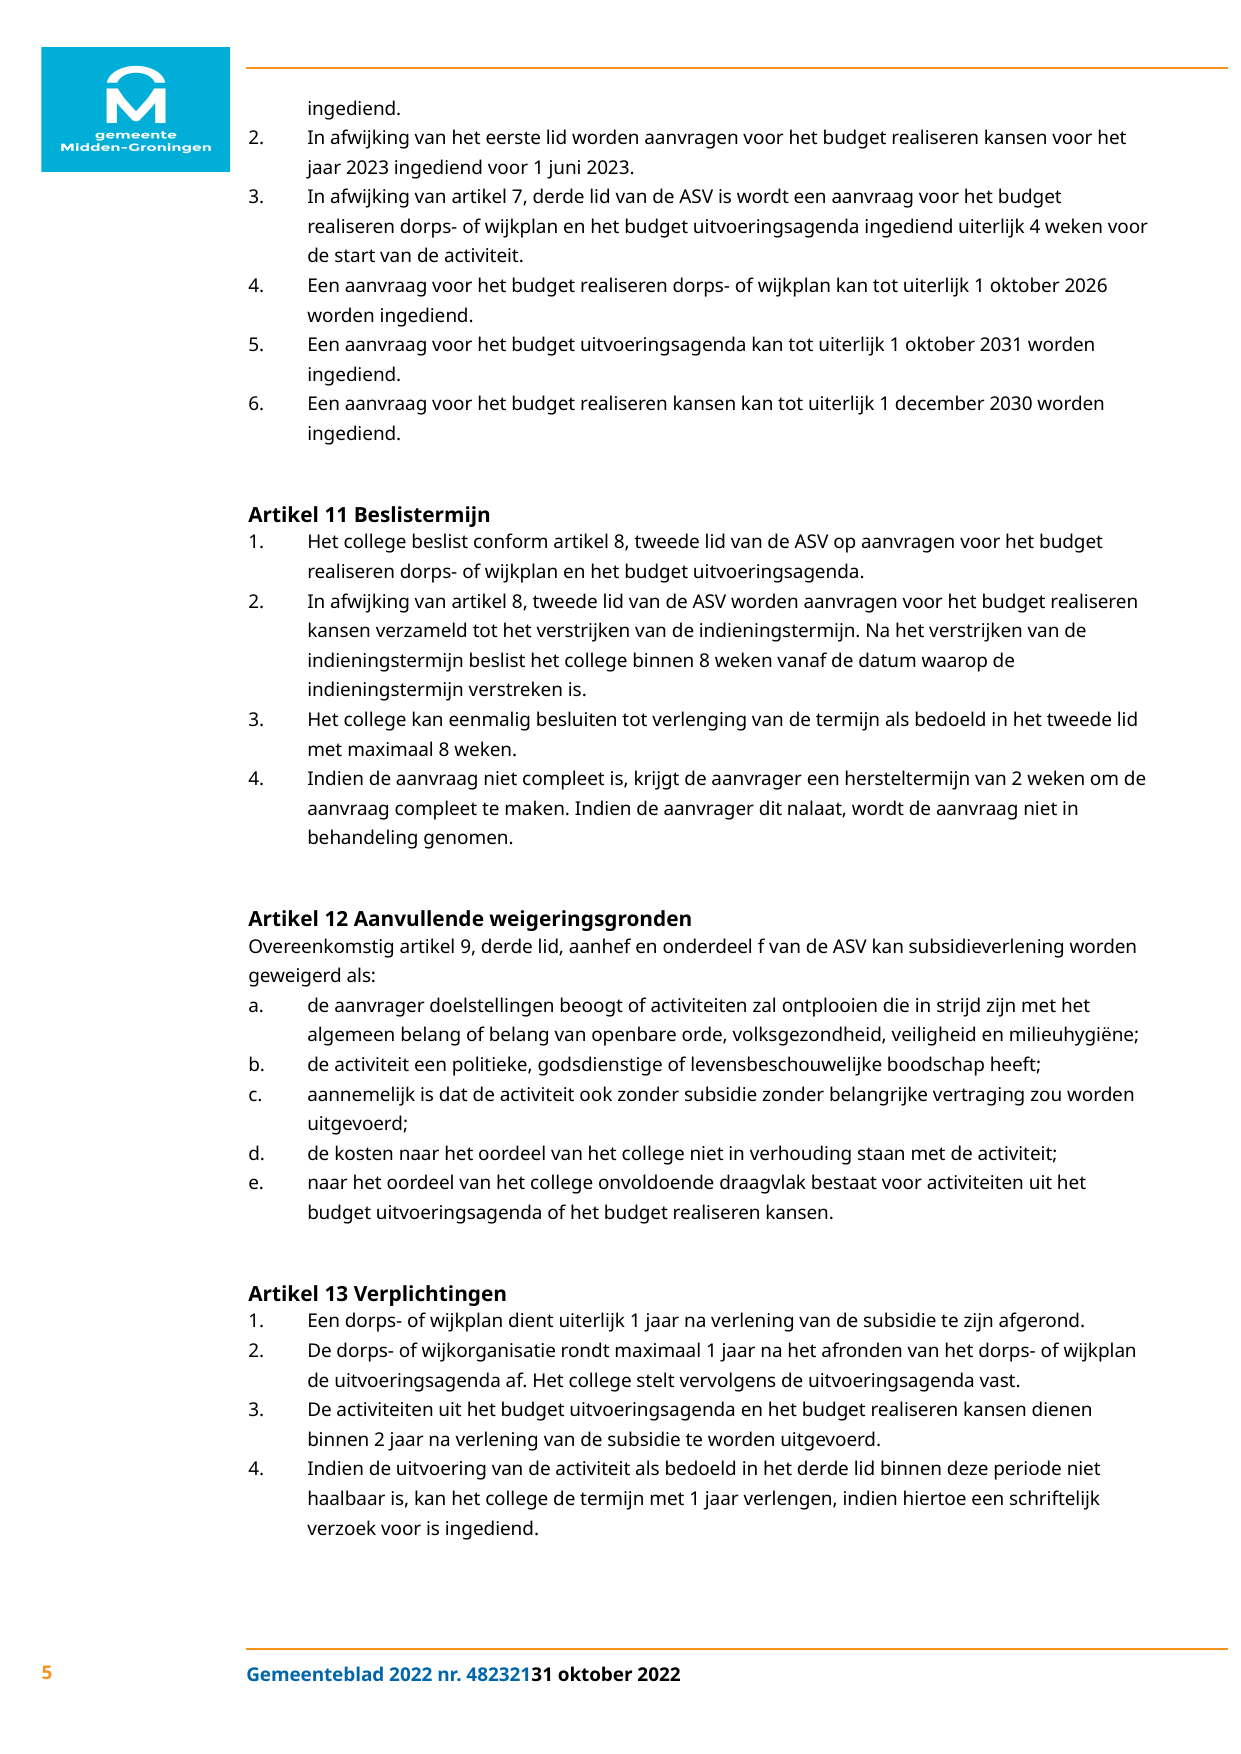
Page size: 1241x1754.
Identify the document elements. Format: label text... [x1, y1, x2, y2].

list Een aanvraag voor het budget realiseren kansen kan tot uiterlijk 1 december 2030 worden ingediend. [248, 391, 1152, 446]
list Indien de aanvraag niet compleet is, krijgt de aanvrager een hersteltermijn van 2 weken om de aanvraag compleet te maken. Indien de aanvrager dit nalaat, wordt de aanvraag niet in behandeling genomen. [248, 765, 1152, 850]
text Artikel 13 Verplichtingen [248, 1279, 1152, 1308]
list In afwijking van het eerste lid worden aanvragen voor het budget realiseren kansen voor het jaar 2023 ingediend voor 1 juni 2023. [248, 124, 1152, 180]
list De dorps- of wijkorganisatie rondt maximaal 1 jaar na het afronden van het dorps- of wijkplan de uitvoeringsagenda af. Het college stelt vervolgens de uitvoeringsagenda vast. [248, 1337, 1152, 1392]
list de kosten naar het oordeel van het college niet in verhouding staan met de activiteit; [248, 1140, 1152, 1166]
list In afwijking van artikel 7, derde lid van de ASV is wordt een aanvraag voor het budget realiseren dorps- of wijkplan en het budget uitvoeringsagenda ingediend uiterlijk 4 weken voor de start van de activiteit. [248, 183, 1152, 268]
picture [108, 66, 164, 82]
list naar het oordeel van het college onvoldoende draagvlak bestaat voor activiteiten uit het budget uitvoeringsagenda of het budget realiseren kansen. [248, 1169, 1152, 1225]
text Artikel 11 Beslistermijn [248, 500, 1152, 529]
list de activiteit een politieke, godsdienstige of levensbeschouwelijke boodschap heeft; [248, 1051, 1152, 1077]
text Overeenkomstig artikel 9, derde lid, aanhef en onderdeel f van de ASV kan subsidieverlening worden geweigerd als: [248, 933, 1152, 988]
list Het college kan eenmalig besluiten tot verlenging van de termijn als bedoeld in het tweede lid met maximaal 8 weken. [248, 706, 1152, 761]
picture [184, 146, 190, 153]
list Een aanvraag voor het budget realiseren dorps- of wijkplan kan tot uiterlijk 1 oktober 2026 worden ingediend. [248, 272, 1152, 328]
list de aanvrager doelstellingen beoogt of activiteiten zal ontplooien die in strijd zijn met het algemeen belang of belang van openbare orde, volksgezondheid, veiligheid en milieuhygiëne; [248, 992, 1152, 1047]
list Het college beslist conform artikel 8, tweede lid van de ASV op aanvragen voor het budget realiseren dorps- of wijkplan en het budget uitvoeringsagenda. [248, 529, 1152, 584]
list ingediend. [248, 95, 1152, 121]
list In afwijking van artikel 8, tweede lid van de ASV worden aanvragen voor het budget realiseren kansen verzameld tot het verstrijken van de indieningstermijn. Na het verstrijken van de indieningstermijn beslist het college binnen 8 weken vanaf de datum waarop de indieningstermijn verstreken is. [248, 588, 1152, 702]
picture [107, 89, 165, 122]
list Indien de uitvoering van de activiteit als bedoeld in het derde lid binnen deze periode niet haalbaar is, kan het college de termijn met 1 jaar verlengen, indien hiertoe een schriftelijk verzoek voor is ingediend. [248, 1456, 1152, 1540]
list aannemelijk is dat de activiteit ook zonder subsidie zonder belangrijke vertraging zou worden uitgevoerd; [248, 1081, 1152, 1136]
list Een aanvraag voor het budget uitvoeringsagenda kan tot uiterlijk 1 oktober 2031 worden ingediend. [248, 331, 1152, 387]
list De activiteiten uit het budget uitvoeringsagenda en het budget realiseren kansen dienen binnen 2 jaar na verlening van de subsidie te worden uitgevoerd. [248, 1396, 1152, 1452]
text Artikel 12 Aanvullende weigeringsgronden [248, 904, 1152, 933]
list Een dorps- of wijkplan dient uiterlijk 1 jaar na verlening van de subsidie te zijn afgerond. [248, 1308, 1152, 1333]
